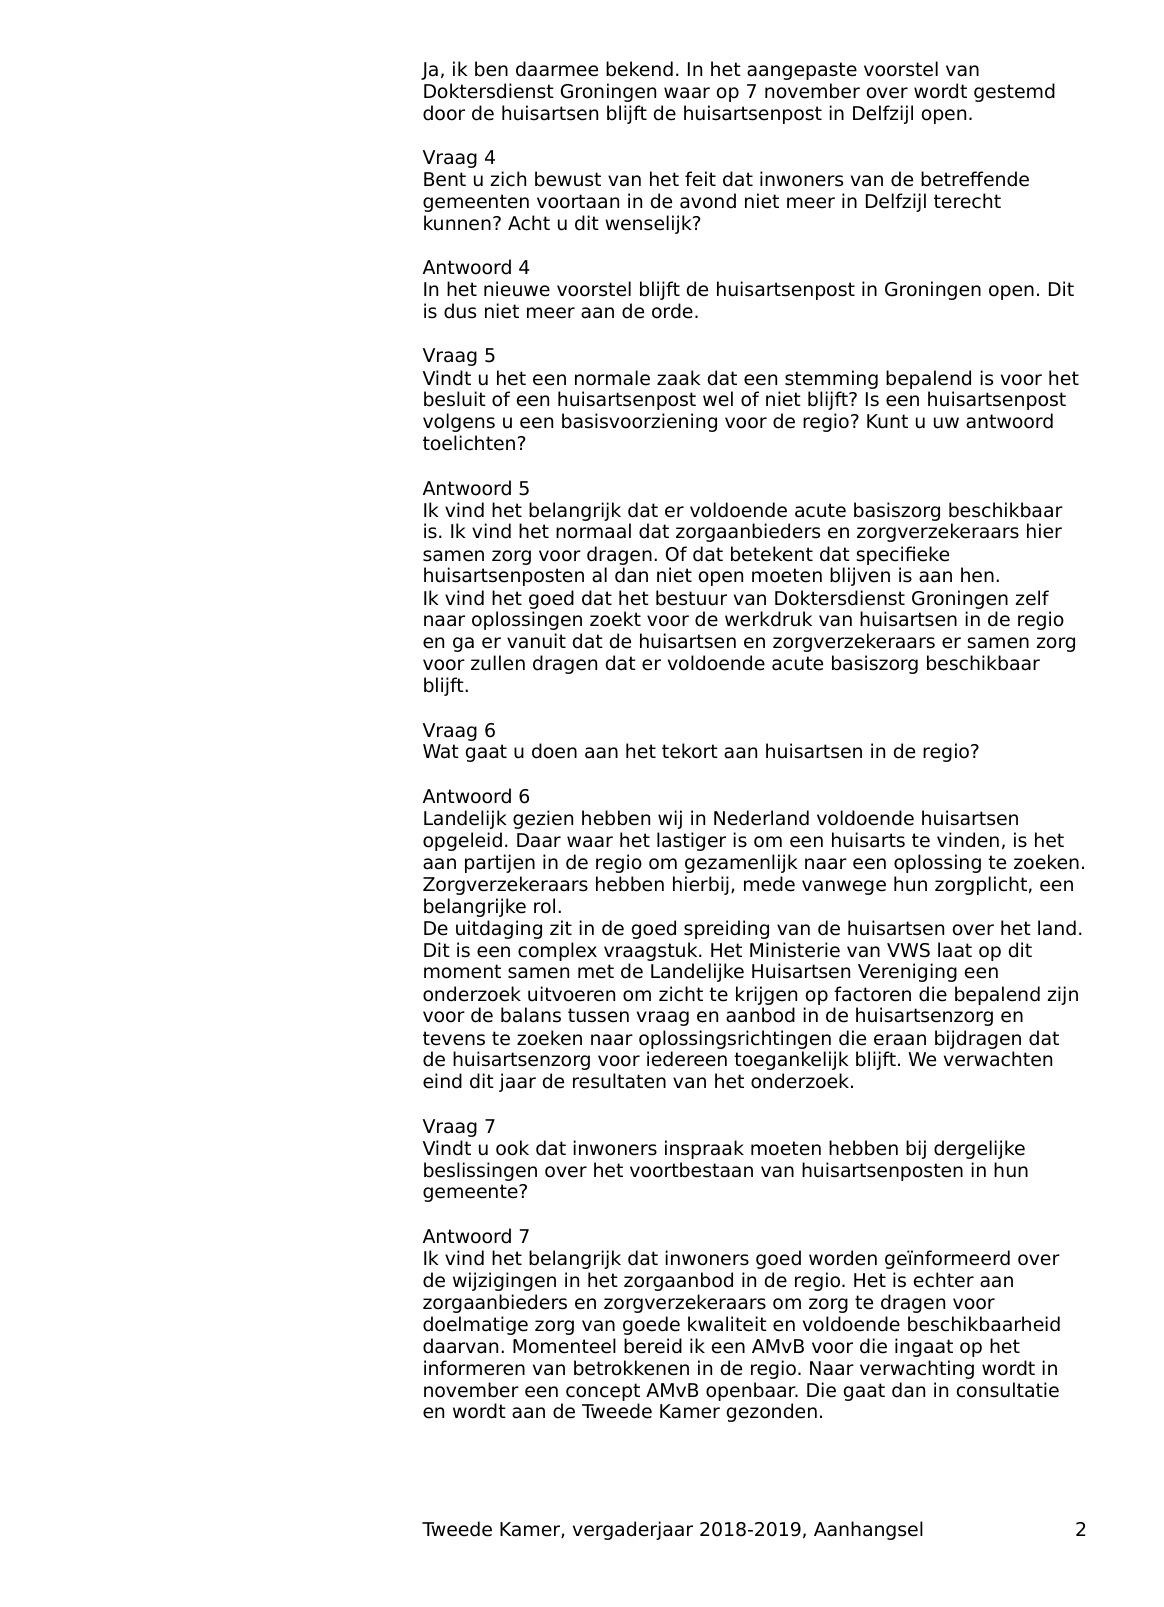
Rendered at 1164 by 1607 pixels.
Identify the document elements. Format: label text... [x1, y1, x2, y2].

text Bent u zich bewust van het feit dat inwoners van de betreffende gemeenten voortaan in de avond niet meer in Delfzijl terecht kunnen? Acht u dit wenselijk? [422, 169, 1087, 235]
text Landelijk gezien hebben wij in Nederland voldoende huisartsen opgeleid. Daar waar het lastiger is om een huisarts te vinden, is het aan partijen in de regio om gezamenlijk naar een oplossing te zoeken. Zorgverzekeraars hebben hierbij, mede vanwege hun zorgplicht, een belangrijke rol. [422, 808, 1087, 917]
text Vraag 5 [422, 345, 1087, 367]
text Vindt u het een normale zaak dat een stemming bepalend is voor het besluit of een huisartsenpost wel of niet blijft? Is een huisartsenpost volgens u een basisvoorziening voor de regio? Kunt u uw antwoord toelichten? [422, 367, 1087, 455]
text Wat gaat u doen aan het tekort aan huisartsen in de regio? [422, 741, 1087, 763]
text Antwoord 4 [422, 257, 1087, 279]
text De uitdaging zit in de goed spreiding van de huisartsen over het land. Dit is een complex vraagstuk. Het Ministerie van VWS laat op dit moment samen met de Landelijke Huisartsen Vereniging een onderzoek uitvoeren om zicht te krijgen op factoren die bepalend zijn voor de balans tussen vraag en aanbod in de huisartsenzorg en tevens te zoeken naar oplossingsrichtingen die eraan bijdragen dat de huisartsenzorg voor iedereen toegankelijk blijft. We verwachten eind dit jaar de resultaten van het onderzoek. [422, 917, 1087, 1093]
text In het nieuwe voorstel blijft de huisartsenpost in Groningen open. Dit is dus niet meer aan de orde. [422, 279, 1087, 323]
text Vraag 7 [422, 1116, 1087, 1137]
text Vraag 4 [422, 147, 1087, 169]
text Ik vind het belangrijk dat inwoners goed worden geïnformeerd over de wijzigingen in het zorgaanbod in de regio. Het is echter aan zorgaanbieders en zorgverzekeraars om zorg te dragen voor doelmatige zorg van goede kwaliteit en voldoende beschikbaarheid daarvan. Momenteel bereid ik een AMvB voor die ingaat op het informeren van betrokkenen in de regio. Naar verwachting wordt in november een concept AMvB openbaar. Die gaat dan in consultatie en wordt aan de Tweede Kamer gezonden. [422, 1248, 1087, 1423]
text Vraag 6 [422, 719, 1087, 741]
text Antwoord 7 [422, 1226, 1087, 1248]
text Ik vind het belangrijk dat er voldoende acute basiszorg beschikbaar is. Ik vind het normaal dat zorgaanbieders en zorgverzekeraars hier samen zorg voor dragen. Of dat betekent dat specifieke huisartsenposten al dan niet open moeten blijven is aan hen. [422, 499, 1087, 587]
text Ja, ik ben daarmee bekend. In het aangepaste voorstel van Doktersdienst Groningen waar op 7 november over wordt gestemd door de huisartsen blijft de huisartsenpost in Delfzijl open. [422, 59, 1087, 125]
text Antwoord 5 [422, 477, 1087, 499]
text Vindt u ook dat inwoners inspraak moeten hebben bij dergelijke beslissingen over het voortbestaan van huisartsenposten in hun gemeente? [422, 1137, 1087, 1203]
text Ik vind het goed dat het bestuur van Doktersdienst Groningen zelf naar oplossingen zoekt voor de werkdruk van huisartsen in de regio en ga er vanuit dat de huisartsen en zorgverzekeraars er samen zorg voor zullen dragen dat er voldoende acute basiszorg beschikbaar blijft. [422, 587, 1087, 697]
text Antwoord 6 [422, 786, 1087, 808]
